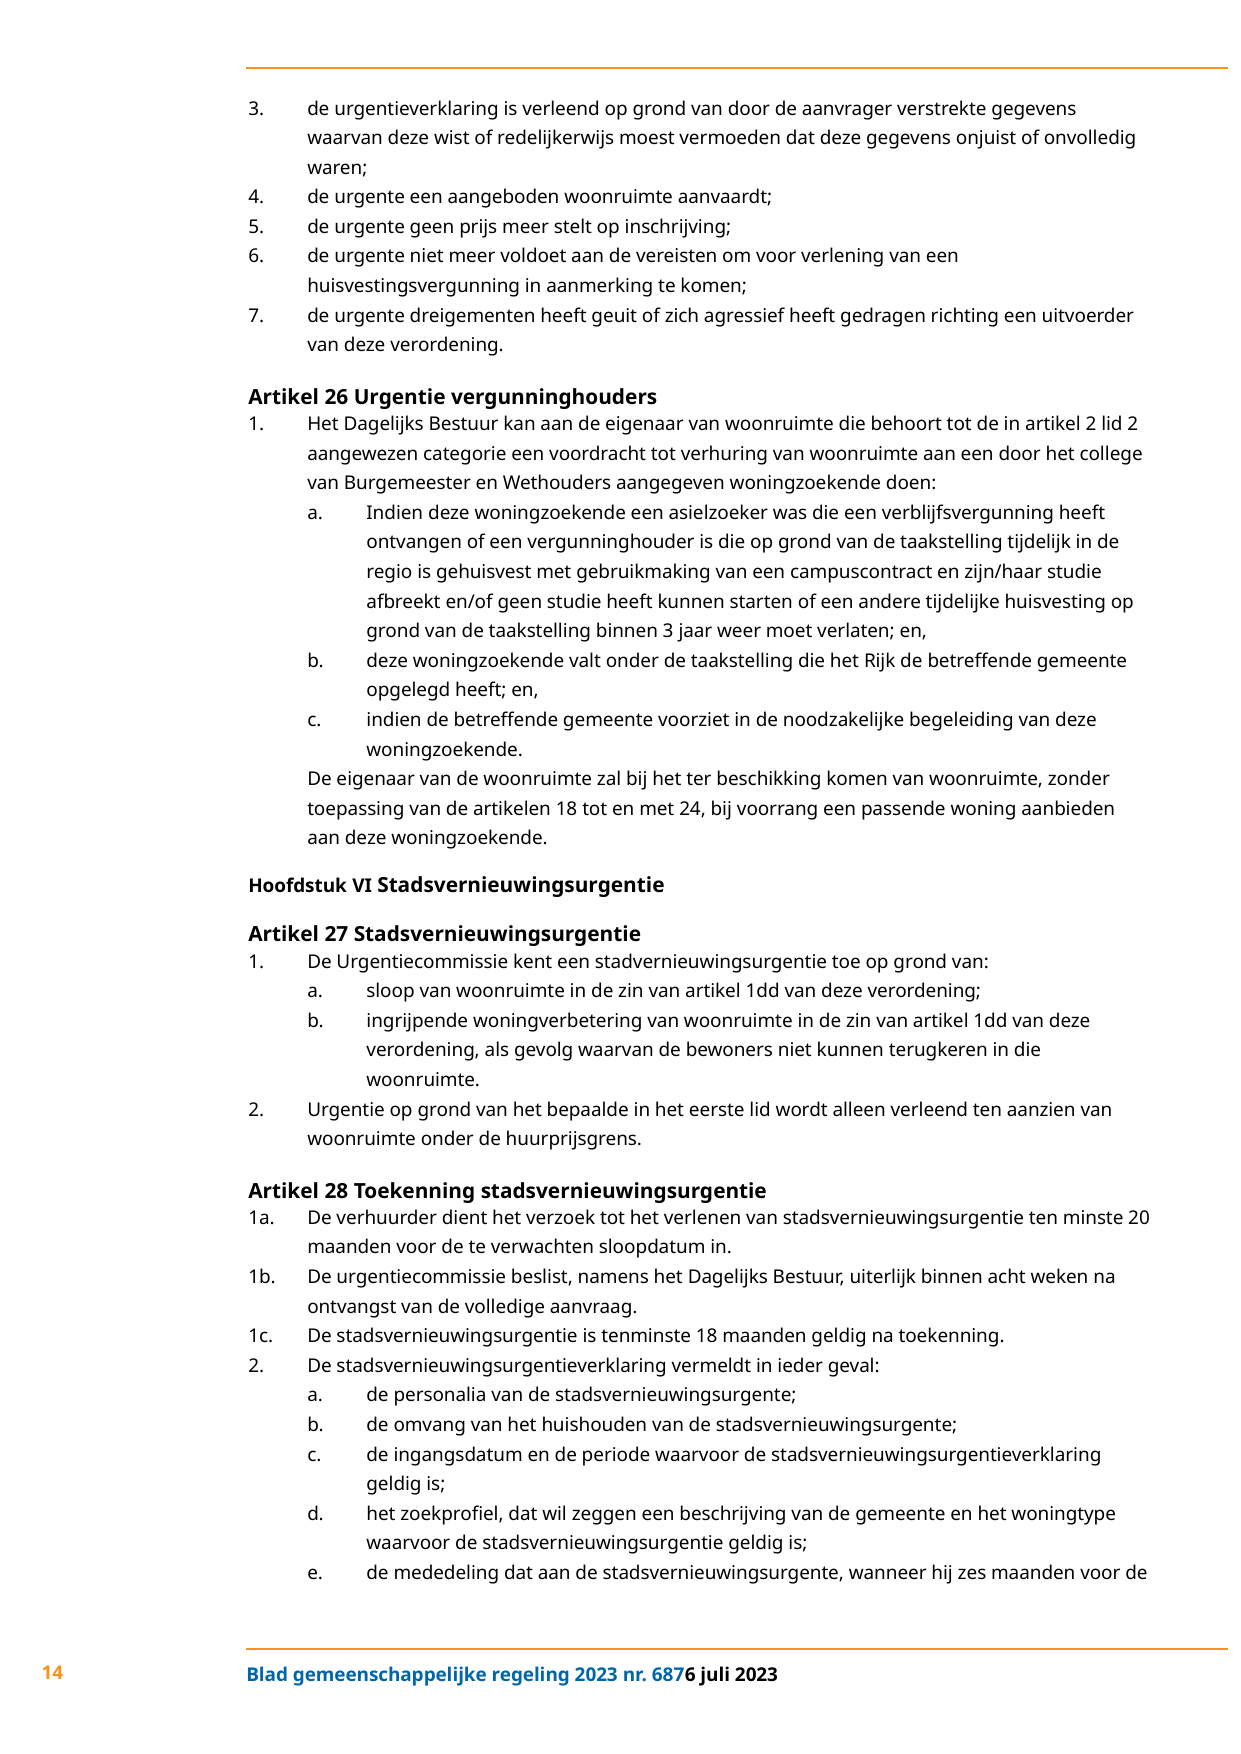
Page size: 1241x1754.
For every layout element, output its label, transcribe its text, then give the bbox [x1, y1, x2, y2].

text Hoofdstuk VI Stadsvernieuwingsurgentie [248, 870, 1152, 898]
list deze woningzoekende valt onder de taakstelling die het Rijk de betreffende gemeente opgelegd heeft; en, [307, 647, 1152, 702]
list Het Dagelijks Bestuur kan aan de eigenaar van woonruimte die behoort tot de in artikel 2 lid 2 aangewezen categorie een voordracht tot verhuring van woonruimte aan een door het college van Burgemeester en Wethouders aangegeven woningzoekende doen: [248, 410, 1152, 495]
list Indien deze woningzoekende een asielzoeker was die een verblijfsvergunning heeft ontvangen of een vergunninghouder is die op grond van de taakstelling tijdelijk in de regio is gehuisvest met gebruikmaking van een campuscontract en zijn/haar studie afbreekt en/of geen studie heeft kunnen starten of een andere tijdelijke huisvesting op grond van de taakstelling binnen 3 jaar weer moet verlaten; en, [307, 499, 1152, 643]
text Artikel 28 Toekenning stadsvernieuwingsurgentie [248, 1176, 1152, 1204]
list de urgente geen prijs meer stelt op inschrijving; [248, 213, 1152, 239]
text Artikel 26 Urgentie vergunninghouders [248, 382, 1152, 410]
list De urgentiecommissie beslist, namens het Dagelijks Bestuur, uiterlijk binnen acht weken na ontvangst van de volledige aanvraag. [248, 1263, 1152, 1319]
text Artikel 27 Stadsvernieuwingsurgentie [248, 919, 1152, 948]
list De Urgentiecommissie kent een stadvernieuwingsurgentie toe op grond van: [248, 948, 1152, 973]
list De stadsvernieuwingsurgentieverklaring vermeldt in ieder geval: [248, 1352, 1152, 1378]
list de omvang van het huishouden van de stadsvernieuwingsurgente; [307, 1411, 1152, 1437]
list Urgentie op grond van het bepaalde in het eerste lid wordt alleen verleend ten aanzien van woonruimte onder de huurprijsgrens. [248, 1096, 1152, 1151]
list de urgente dreigementen heeft geuit of zich agressief heeft gedragen richting een uitvoerder van deze verordening. [248, 302, 1152, 357]
list De stadsvernieuwingsurgentie is tenminste 18 maanden geldig na toekenning. [248, 1322, 1152, 1348]
list de urgentieverklaring is verleend op grond van door de aanvrager verstrekte gegevens waarvan deze wist of redelijkerwijs moest vermoeden dat deze gegevens onjuist of onvolledig waren; [248, 95, 1152, 180]
list sloop van woonruimte in de zin van artikel 1dd van deze verordening; [307, 977, 1152, 1003]
list de urgente niet meer voldoet aan de vereisten om voor verlening van een huisvestingsvergunning in aanmerking te komen; [248, 243, 1152, 298]
list de personalia van de stadsvernieuwingsurgente; [307, 1382, 1152, 1407]
list De eigenaar van de woonruimte zal bij het ter beschikking komen van woonruimte, zonder toepassing van de artikelen 18 tot en met 24, bij voorrang een passende woning aanbieden aan deze woningzoekende. [248, 765, 1152, 850]
list de ingangsdatum en de periode waarvoor de stadsvernieuwingsurgentieverklaring geldig is; [307, 1441, 1152, 1496]
list ingrijpende woningverbetering van woonruimte in de zin van artikel 1dd van deze verordening, als gevolg waarvan de bewoners niet kunnen terugkeren in die woonruimte. [307, 1007, 1152, 1092]
list indien de betreffende gemeente voorziet in de noodzakelijke begeleiding van deze woningzoekende. [307, 706, 1152, 761]
list de mededeling dat aan de stadsvernieuwingsurgente, wanneer hij zes maanden voor de [307, 1559, 1152, 1585]
list het zoekprofiel, dat wil zeggen een beschrijving van de gemeente en het woningtype waarvoor de stadsvernieuwingsurgentie geldig is; [307, 1500, 1152, 1555]
picture [41, 47, 231, 172]
list De verhuurder dient het verzoek tot het verlenen van stadsvernieuwingsurgentie ten minste 20 maanden voor de te verwachten sloopdatum in. [248, 1204, 1152, 1259]
list de urgente een aangeboden woonruimte aanvaardt; [248, 183, 1152, 209]
